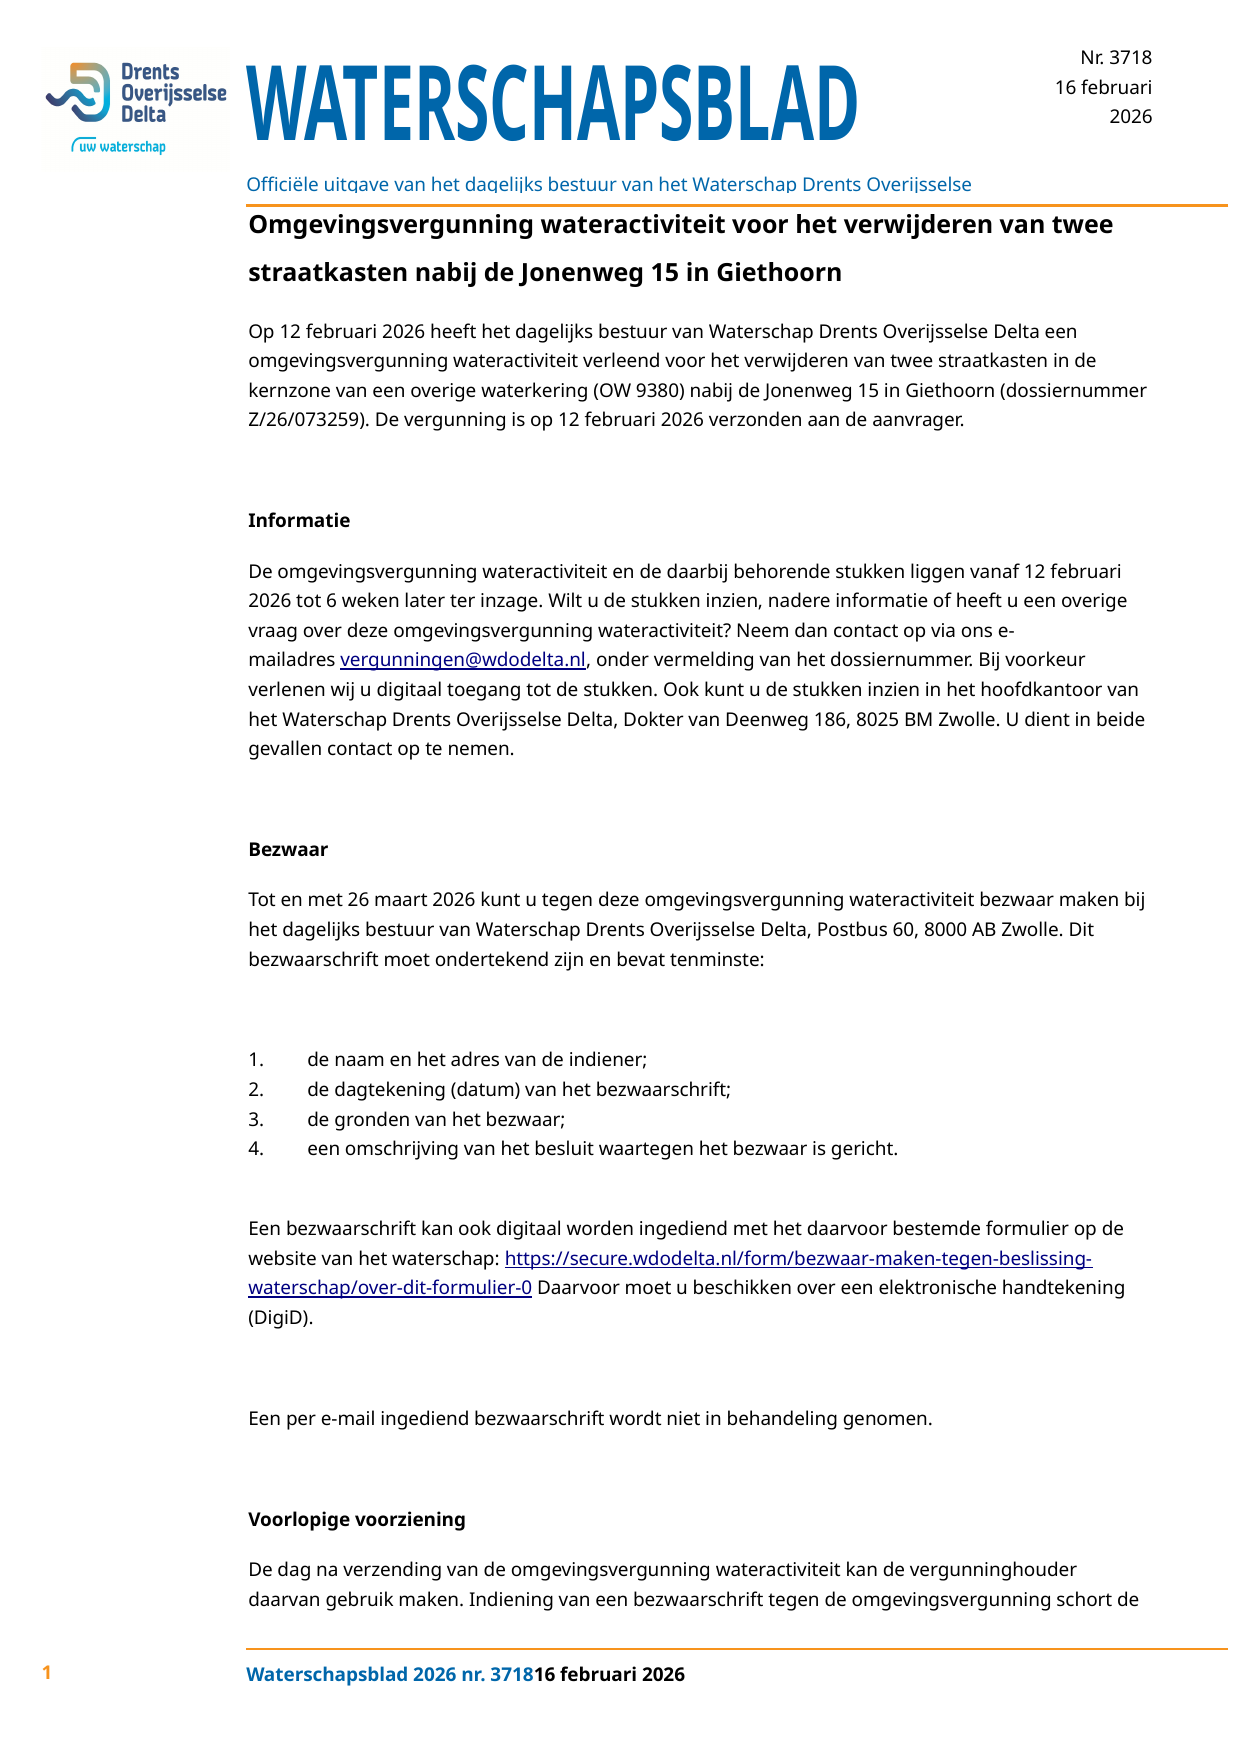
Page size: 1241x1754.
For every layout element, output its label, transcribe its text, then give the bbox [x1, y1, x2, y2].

text Bezwaar [248, 836, 1152, 862]
text De dag na verzending van de omgevingsvergunning wateractiviteit kan de vergunninghouder daarvan gebruik maken. Indiening van een bezwaarschrift tegen de omgevingsvergunning schort de [248, 1556, 1152, 1612]
list de dagtekening (datum) van het bezwaarschrift; [248, 1076, 1152, 1102]
text De omgevingsvergunning wateractiviteit en de daarbij behorende stukken liggen vanaf 12 februari 2026 tot 6 weken later ter inzage. Wilt u de stukken inzien, nadere informatie of heeft u een overige vraag over deze omgevingsvergunning wateractiviteit? Neem dan contact op via ons e-mailadres vergunningen@wdodelta.nl, onder vermelding van het dossiernummer. Bij voorkeur verlenen wij u digitaal toegang tot de stukken. Ook kunt u de stukken inzien in het hoofdkantoor van het Waterschap Drents Overijsselse Delta, Dokter van Deenweg 186, 8025 BM Zwolle. U dient in beide gevallen contact op te nemen. [248, 558, 1152, 761]
text Voorlopige voorziening [248, 1506, 1152, 1532]
text Omgevingsvergunning wateractiviteit voor het verwijderen van twee straatkasten nabij de Jonenweg 15 in Giethoorn [248, 207, 1152, 288]
text Tot en met 26 maart 2026 kunt u tegen deze omgevingsvergunning wateractiviteit bezwaar maken bij het dagelijks bestuur van Waterschap Drents Overijsselse Delta, Postbus 60, 8000 AB Zwolle. Dit bezwaarschrift moet ondertekend zijn en bevat tenminste: [248, 887, 1152, 972]
list de naam en het adres van de indiener; [248, 1047, 1152, 1072]
picture [41, 47, 231, 172]
text Een bezwaarschrift kan ook digitaal worden ingediend met het daarvoor bestemde formulier op de website van het waterschap: https://secure.wdodelta.nl/form/bezwaar-maken-tegen-beslissing-waterschap/over-dit-formulier-0 Daarvoor moet u beschikken over een elektronische handtekening (DigiD). [248, 1215, 1152, 1330]
list de gronden van het bezwaar; [248, 1106, 1152, 1132]
list een omschrijving van het besluit waartegen het bezwaar is gericht. [248, 1135, 1152, 1161]
text Informatie [248, 507, 1152, 533]
text Een per e-mail ingediend bezwaarschrift wordt niet in behandeling genomen. [248, 1405, 1152, 1431]
text Op 12 februari 2026 heeft het dagelijks bestuur van Waterschap Drents Overijsselse Delta een omgevingsvergunning wateractiviteit verleend voor het verwijderen van twee straatkasten in de kernzone van een overige waterkering (OW 9380) nabij de Jonenweg 15 in Giethoorn (dossiernummer Z/26/073259). De vergunning is op 12 februari 2026 verzonden aan de aanvrager. [248, 318, 1152, 432]
